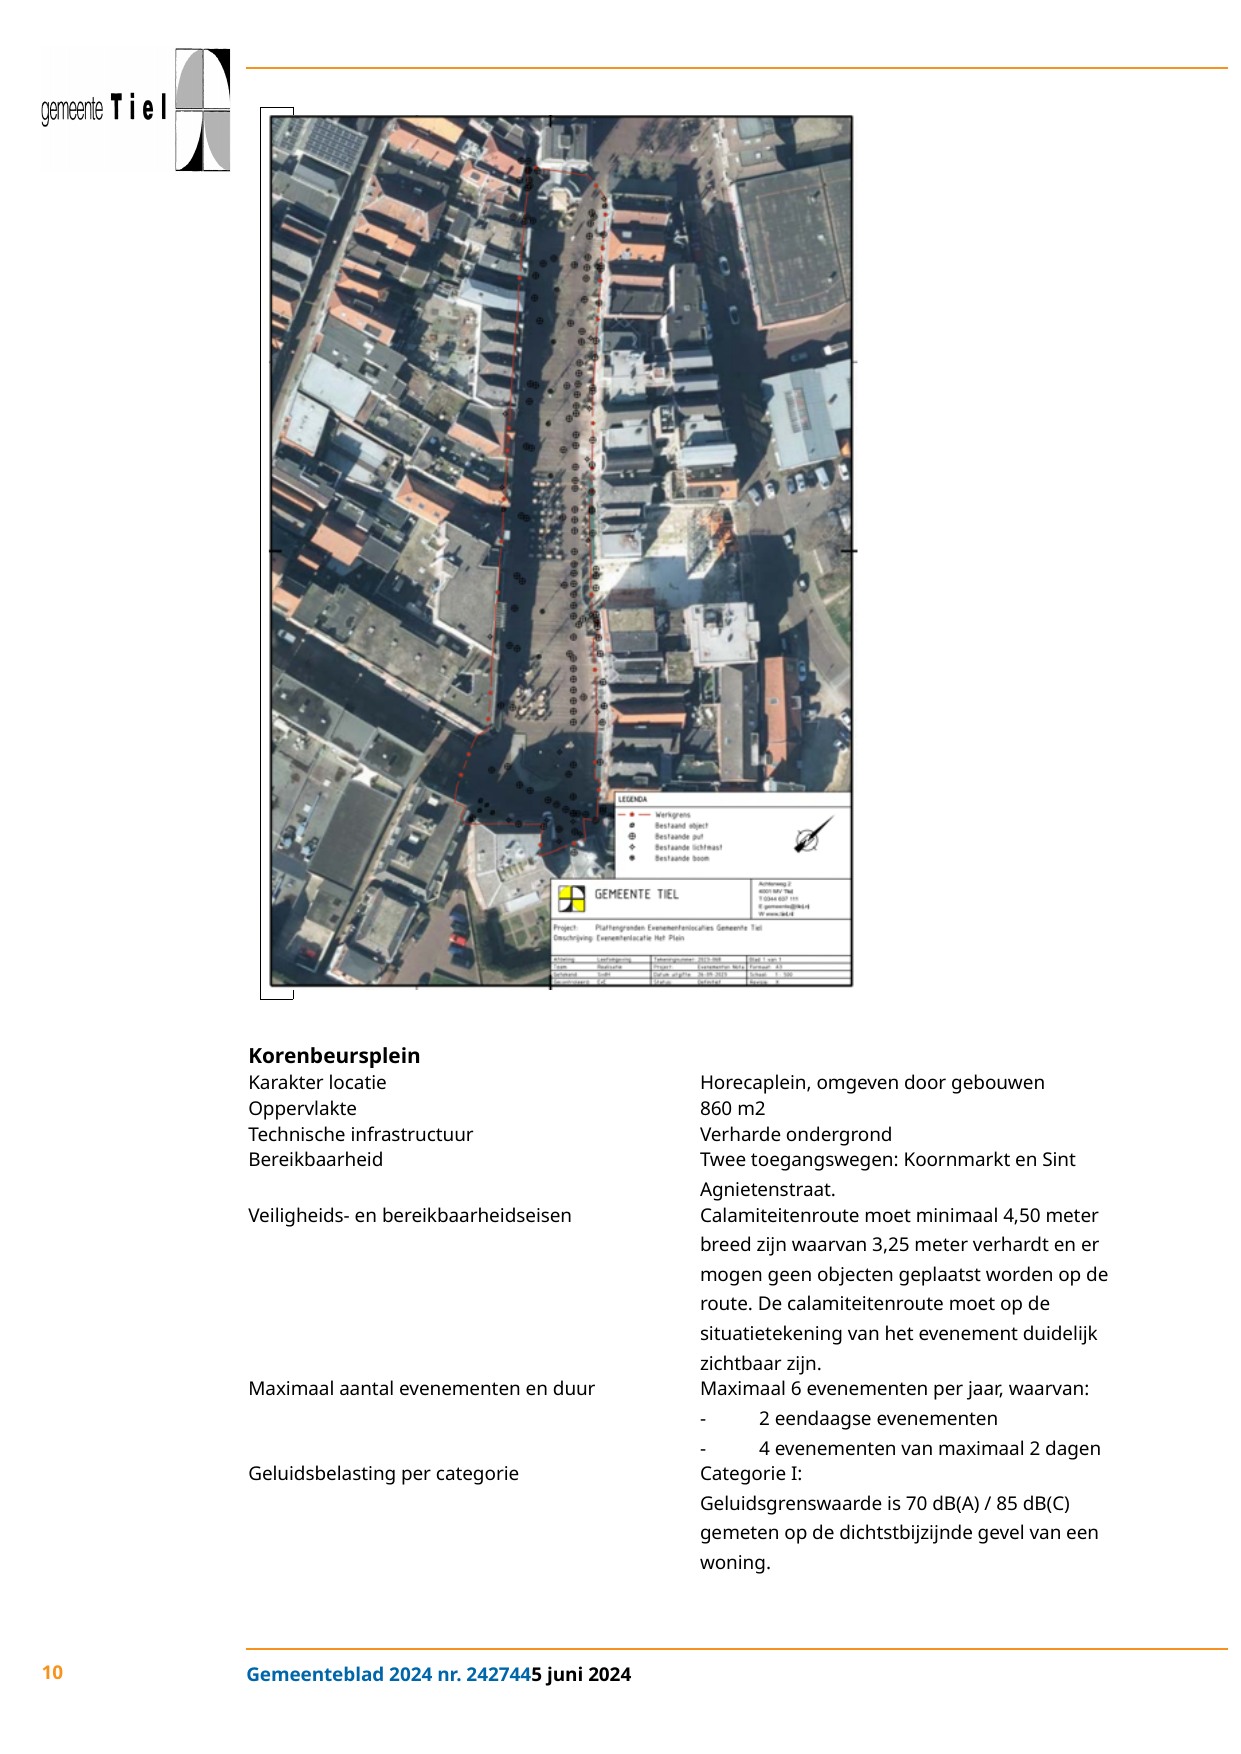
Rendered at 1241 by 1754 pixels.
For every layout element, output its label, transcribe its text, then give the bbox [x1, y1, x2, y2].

text Korenbeursplein [248, 1041, 1152, 1069]
table_cell Calamiteitenroute moet minimaal 4,50 meter breed zijn waarvan 3,25 meter verhardt en er mogen geen objecten geplaatst worden op de route. De calamiteitenroute moet op de situatietekening van het evenement duidelijk zichtbaar zijn. [700, 1202, 1152, 1376]
table_header Horecaplein, omgeven door gebouwen [700, 1069, 1152, 1095]
picture [41, 47, 231, 172]
table_cell 860 m2 [700, 1095, 1152, 1121]
table_cell Geluidsbelasting per categorie [248, 1460, 700, 1604]
table_cell Maximaal 6 evenementen per jaar, waarvan: 2 eendaagse evenementen 4 evenementen van maximaal 2 dagen [700, 1376, 1152, 1460]
table_cell Bereikbaarheid [248, 1147, 700, 1202]
table_cell Verharde ondergrond [700, 1121, 1152, 1147]
table_cell Veiligheids- en bereikbaarheidseisen [248, 1202, 700, 1376]
table_cell Twee toegangswegen: Koornmarkt en Sint Agnietenstraat. [700, 1147, 1152, 1202]
picture [268, 115, 859, 990]
table_cell Maximaal aantal evenementen en duur [248, 1376, 700, 1460]
table_cell Oppervlakte [248, 1095, 700, 1121]
table_header Karakter locatie [248, 1069, 700, 1095]
table_cell Categorie I: Geluidsgrenswaarde is 70 dB(A) / 85 dB(C) gemeten op de dichtstbijzijnde gevel van een woning. [700, 1460, 1152, 1604]
table_cell Technische infrastructuur [248, 1121, 700, 1147]
